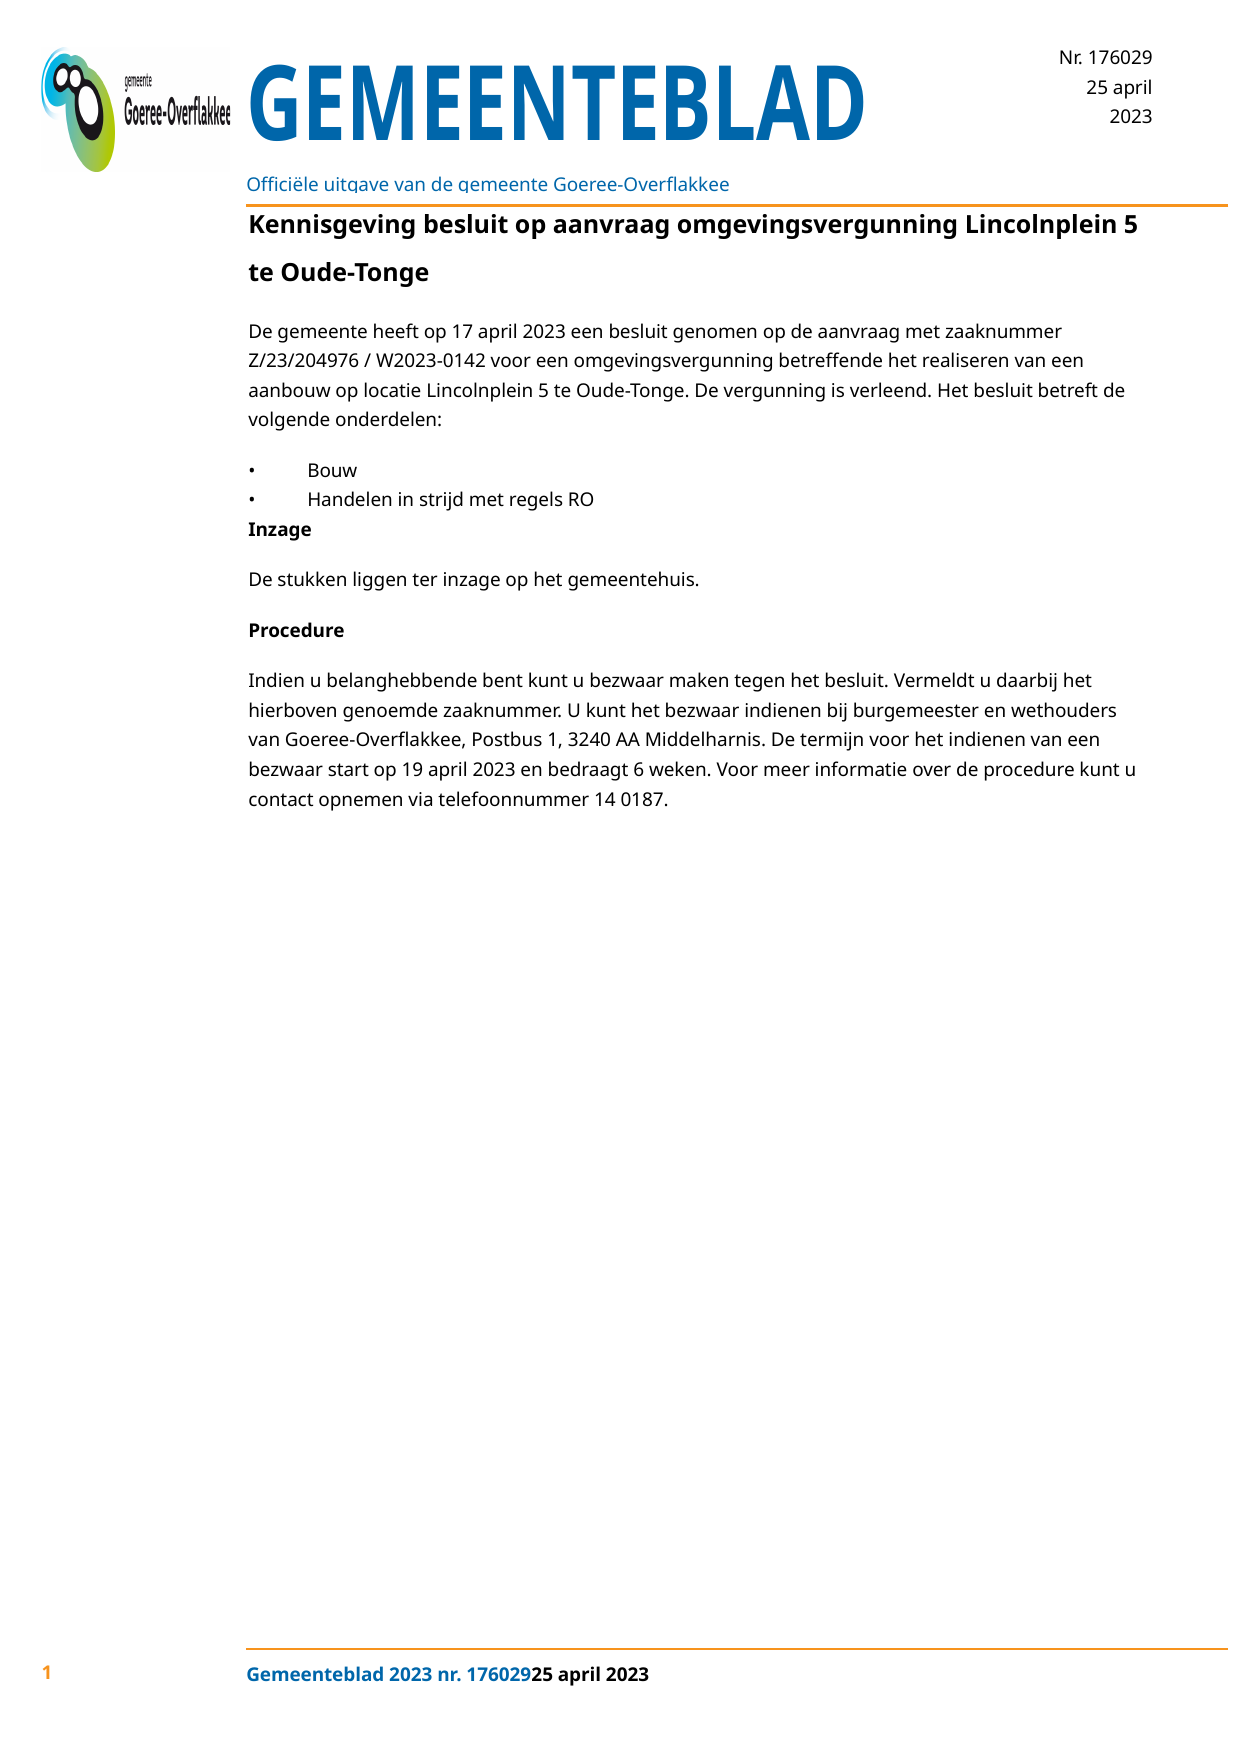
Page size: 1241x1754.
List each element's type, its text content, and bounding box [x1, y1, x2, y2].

picture [41, 47, 231, 172]
text Inzage [248, 516, 1152, 542]
text Indien u belanghebbende bent kunt u bezwaar maken tegen het besluit. Vermeldt u daarbij het hierboven genoemde zaaknummer. U kunt het bezwaar indienen bij burgemeester en wethouders van Goeree-Overflakkee, Postbus 1, 3240 AA Middelharnis. De termijn voor het indienen van een bezwaar start op 19 april 2023 en bedraagt 6 weken. Voor meer informatie over de procedure kunt u contact opnemen via telefoonnummer 14 0187. [248, 667, 1152, 812]
list Bouw [248, 457, 1152, 483]
text De stukken liggen ter inzage op het gemeentehuis. [248, 567, 1152, 592]
text Kennisgeving besluit op aanvraag omgevingsvergunning Lincolnplein 5 te Oude-Tonge [248, 207, 1152, 288]
text Procedure [248, 617, 1152, 643]
list Handelen in strijd met regels RO [248, 487, 1152, 512]
text De gemeente heeft op 17 april 2023 een besluit genomen op de aanvraag met zaaknummer Z/23/204976 / W2023-0142 voor een omgevingsvergunning betreffende het realiseren van een aanbouw op locatie Lincolnplein 5 te Oude-Tonge. De vergunning is verleend. Het besluit betreft de volgende onderdelen: [248, 318, 1152, 432]
